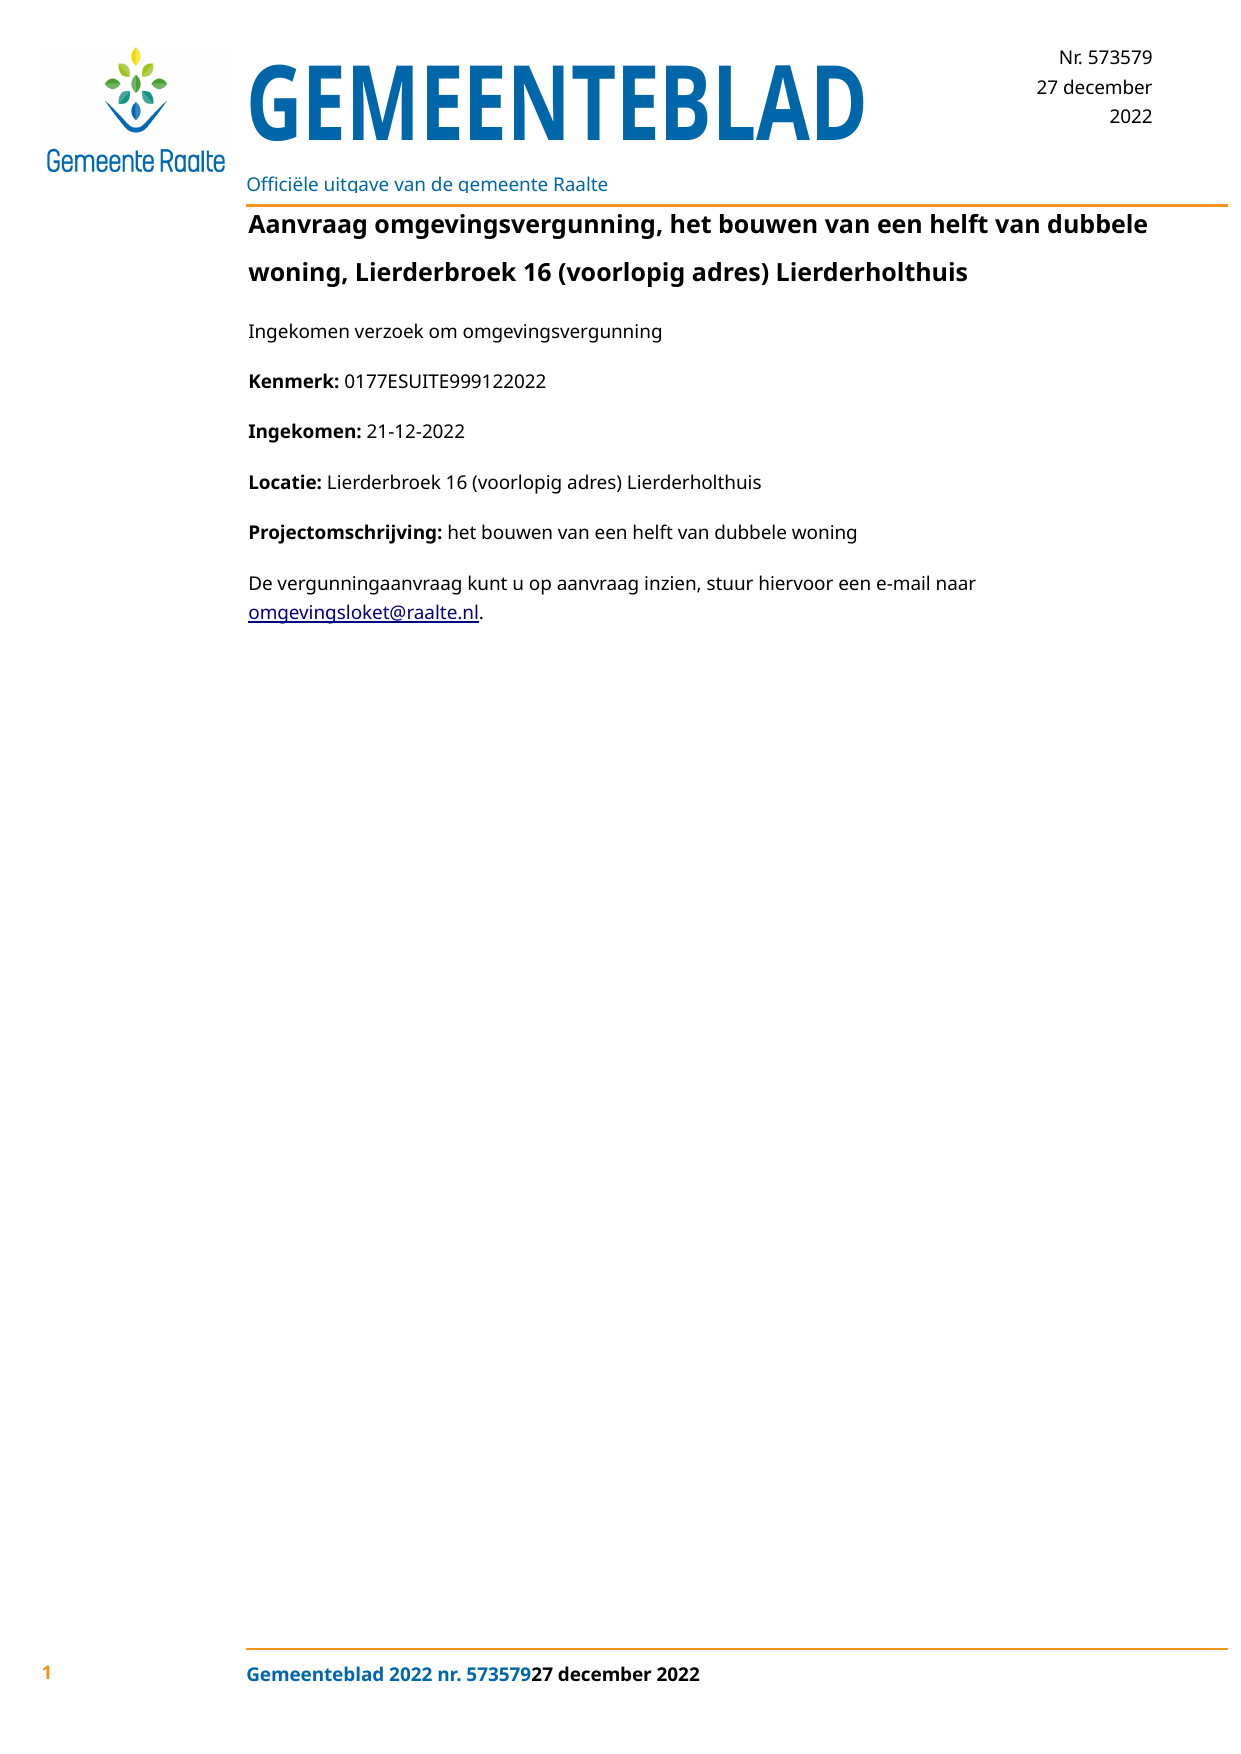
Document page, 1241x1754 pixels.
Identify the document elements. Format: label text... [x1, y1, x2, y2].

picture [41, 47, 231, 172]
text De vergunningaanvraag kunt u op aanvraag inzien, stuur hiervoor een e-mail naar omgevingsloket@raalte.nl. [248, 570, 1152, 625]
text Locatie: Lierderbroek 16 (voorlopig adres) Lierderholthuis [248, 469, 1152, 495]
text Ingekomen verzoek om omgevingsvergunning [248, 318, 1152, 344]
text Aanvraag omgevingsvergunning, het bouwen van een helft van dubbele woning, Lierderbroek 16 (voorlopig adres) Lierderholthuis [248, 207, 1152, 288]
text Ingekomen: 21-12-2022 [248, 419, 1152, 444]
text Kenmerk: 0177ESUITE999122022 [248, 368, 1152, 394]
text Projectomschrijving: het bouwen van een helft van dubbele woning [248, 519, 1152, 545]
